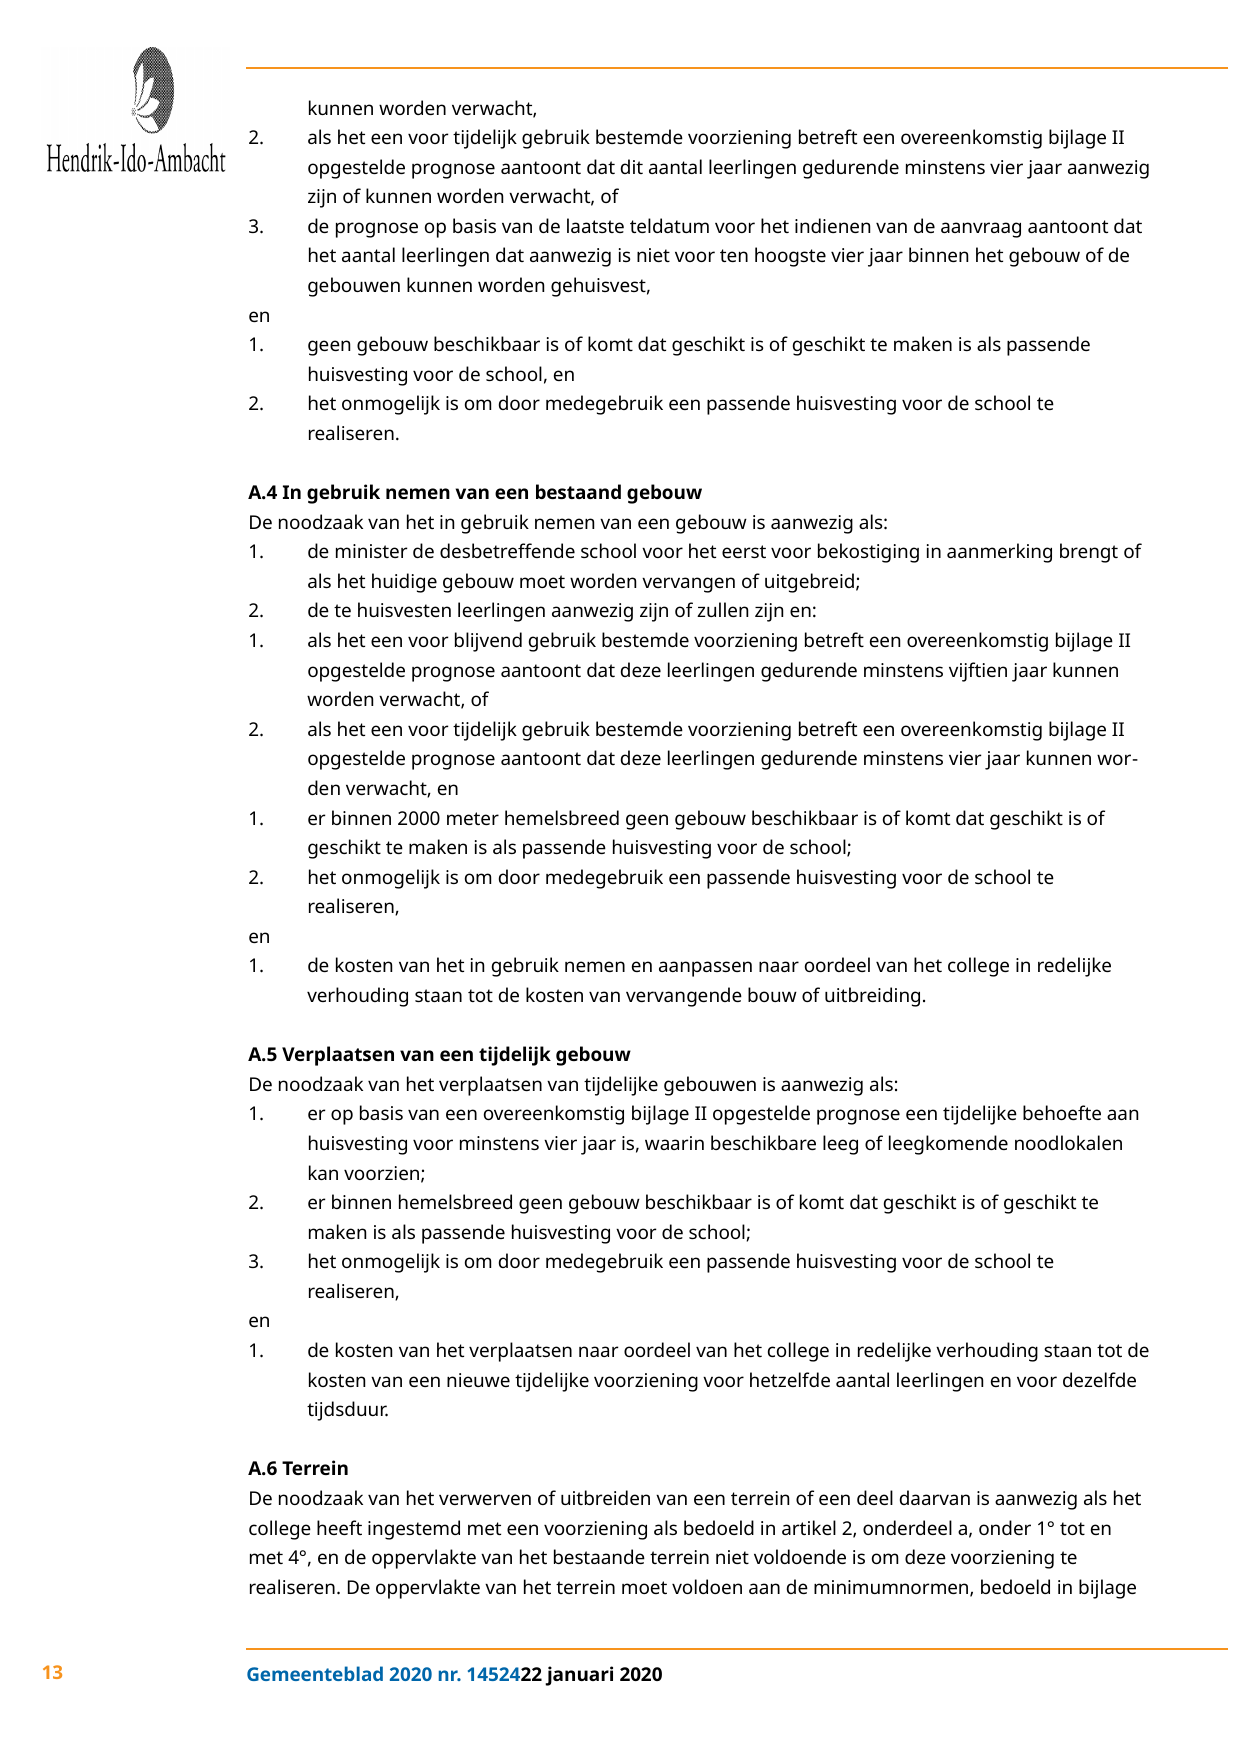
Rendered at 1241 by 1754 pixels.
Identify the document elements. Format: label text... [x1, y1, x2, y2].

list kunnen worden verwacht, [248, 95, 1152, 121]
list de te huisvesten leerlingen aanwezig zijn of zullen zijn en: [248, 598, 1152, 623]
list er binnen hemelsbreed geen gebouw beschikbaar is of komt dat geschikt is of geschikt te maken is als passende huisvesting voor de school; [248, 1189, 1152, 1245]
text en [248, 923, 1152, 949]
list geen gebouw beschikbaar is of komt dat geschikt is of geschikt te maken is als passende huisvesting voor de school, en [248, 331, 1152, 387]
list het onmogelijk is om door medegebruik een passende huis­vesting voor de school te realiseren, [248, 1248, 1152, 1304]
text De noodzaak van het in gebruik nemen van een gebouw is aanwezig als: [248, 509, 1152, 535]
text en [248, 1308, 1152, 1333]
list als het een voor tijdelijk gebruik bestemde voorziening betreft een overeenkomstig bijlage II opgestelde prognose aantoont dat dit aantal leerlingen gedurende minstens vier jaar aanwezig zijn of kunnen worden verwacht, of [248, 124, 1152, 209]
list het onmogelijk is om door medegebruik een passende huis­vesting voor de school te realiseren. [248, 391, 1152, 446]
list de minister de desbetreffende school voor het eerst voor bekostiging in aanmerking brengt of als het huidige gebouw moet worden vervangen of uitgebreid; [248, 538, 1152, 594]
text en [248, 302, 1152, 328]
list de prognose op basis van de laatste teldatum voor het indienen van de aanvraag aantoont dat het aantal leerlingen dat aanwezig is niet voor ten hoogste vier jaar binnen het gebouw of de gebouwen kunnen worden gehuisvest, [248, 213, 1152, 298]
list de kosten van het in gebruik nemen en aanpassen naar oordeel van het college in redelijke verhouding staan tot de kosten van vervan­gende bouw of uitbreiding. [248, 953, 1152, 1008]
text De noodzaak van het verplaatsen van tijdelijke gebouwen is aanwezig als: [248, 1071, 1152, 1097]
list als het een voor tijdelijk gebruik bestemde voorziening betreft een overeenkomstig bijlage II opgestelde prognose aantoont dat deze leerlingen gedurende minstens vier jaar kunnen wor­den verwacht, en [248, 716, 1152, 801]
picture [41, 47, 231, 172]
text A.4 In gebruik nemen van een bestaand gebouw [248, 479, 1152, 505]
text A.6 Terrein [248, 1456, 1152, 1481]
list er binnen 2000 meter hemelsbreed geen gebouw beschikbaar is of komt dat geschikt is of geschikt te maken is als passende huisvesting voor de school; [248, 805, 1152, 860]
text De noodzaak van het verwerven of uitbreiden van een terrein of een deel daarvan is aanwezig als het college heeft ingestemd met een voorziening als bedoeld in artikel 2, onderdeel a, onder 1° tot en met 4°, en de oppervlakte van het bestaande terrein niet voldoende is om deze voorziening te realiseren. De oppervlakte van het terrein moet voldoen aan de minimumnormen, bedoeld in bijlage [248, 1485, 1152, 1600]
list als het een voor blijvend gebruik bestemde voorziening betreft een overeenkomstig bijlage II opgestelde prognose aantoont dat deze leerlingen gedurende minstens vijftien jaar kunnen worden verwacht, of [248, 627, 1152, 712]
list er op basis van een overeenkomstig bijlage II opgestelde prognose een tijdelijke behoefte aan huisvesting voor minstens vier jaar is, waarin beschikbare leeg of leegkomende noodlokalen kan voorzien; [248, 1101, 1152, 1186]
text A.5 Verplaatsen van een tijdelijk gebouw [248, 1041, 1152, 1067]
list het onmogelijk is om door medegebruik een passende huis­vesting voor de school te realiseren, [248, 864, 1152, 919]
list de kosten van het verplaatsen naar oordeel van het college in redelijke verhouding staan tot de kosten van een nieuwe tijdelijke voor­ziening voor hetzelfde aantal leerlingen en voor dezelfde tijdsduur. [248, 1337, 1152, 1422]
